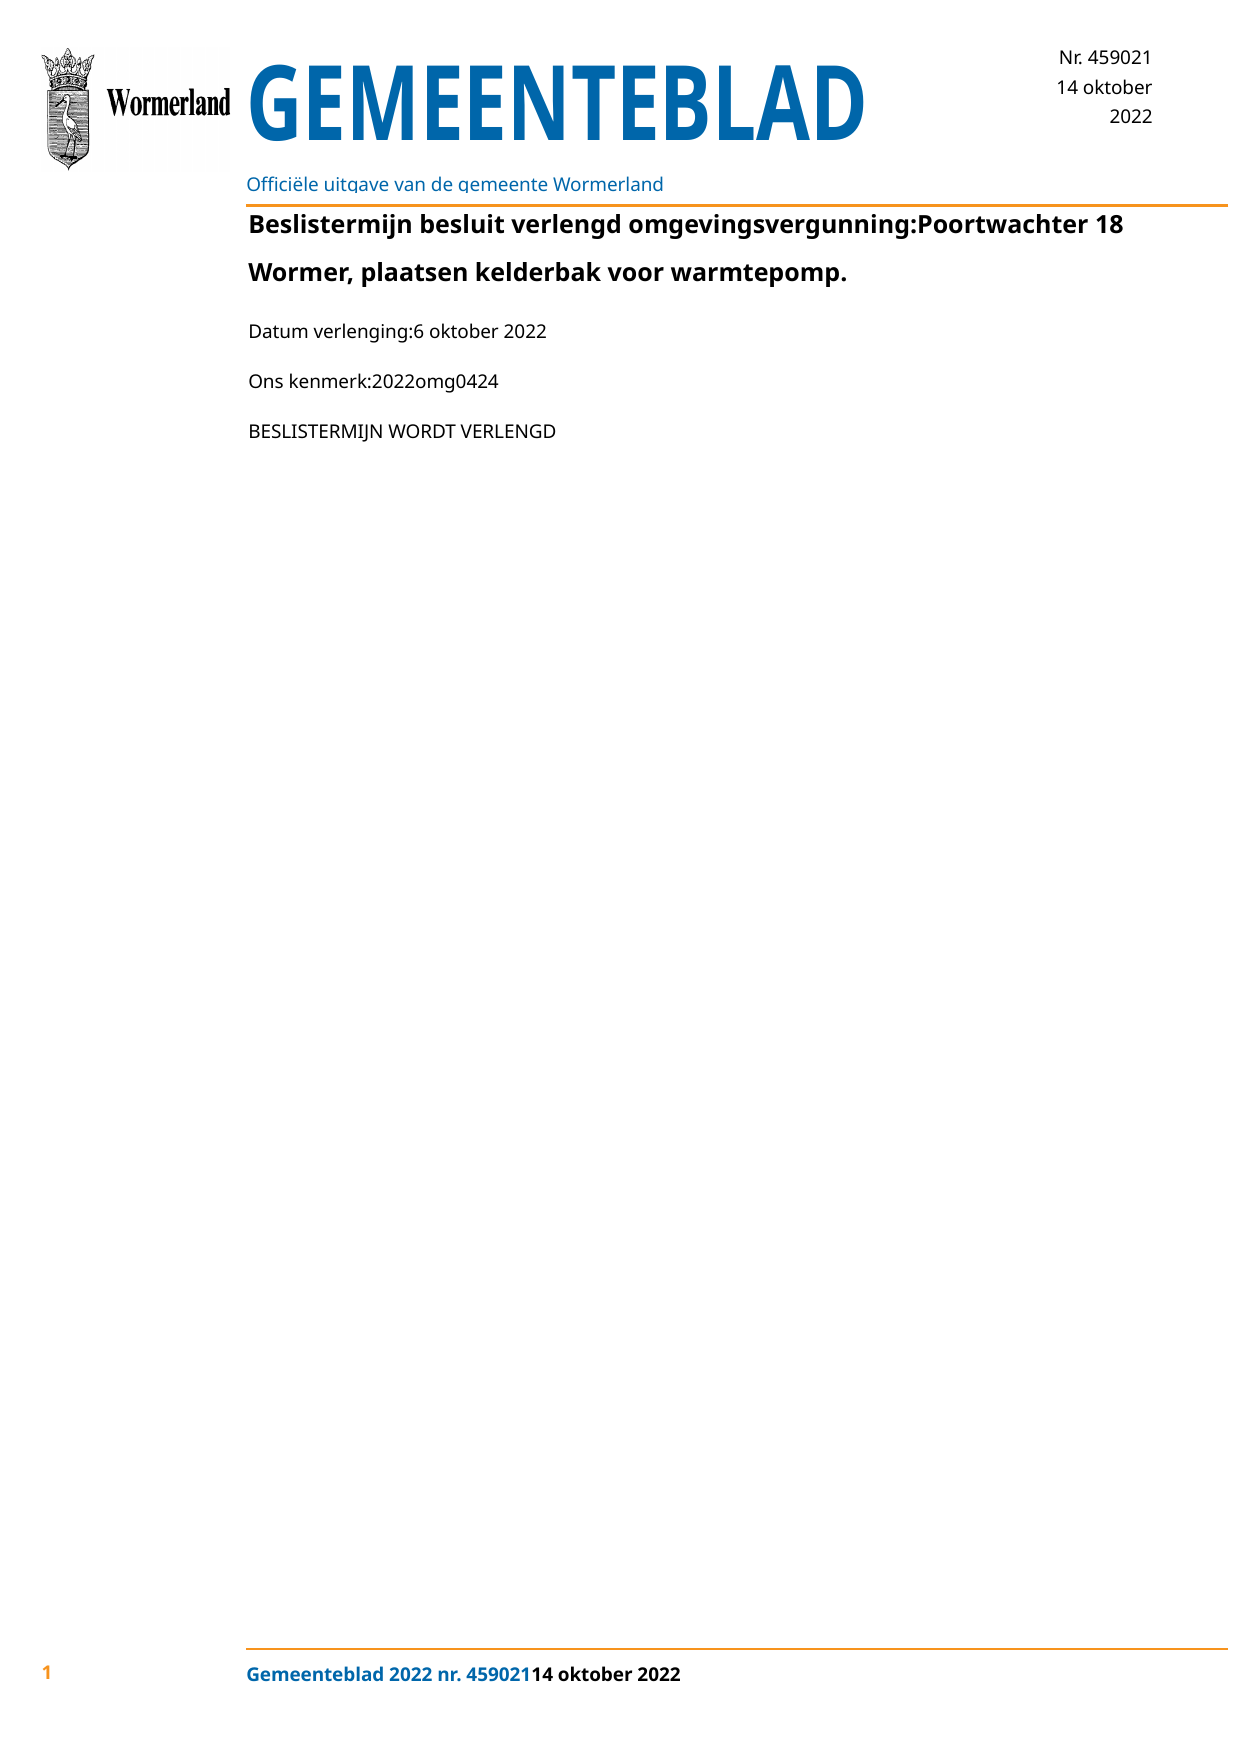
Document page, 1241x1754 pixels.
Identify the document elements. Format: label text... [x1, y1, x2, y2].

text Beslistermijn besluit verlengd omgevingsvergunning:Poortwachter 18 Wormer, plaatsen kelderbak voor warmtepomp. [248, 207, 1152, 288]
picture [41, 47, 231, 172]
text Datum verlenging:6 oktober 2022 [248, 318, 1152, 344]
text BESLISTERMIJN WORDT VERLENGD [248, 419, 1152, 444]
text Ons kenmerk:2022omg0424 [248, 368, 1152, 394]
